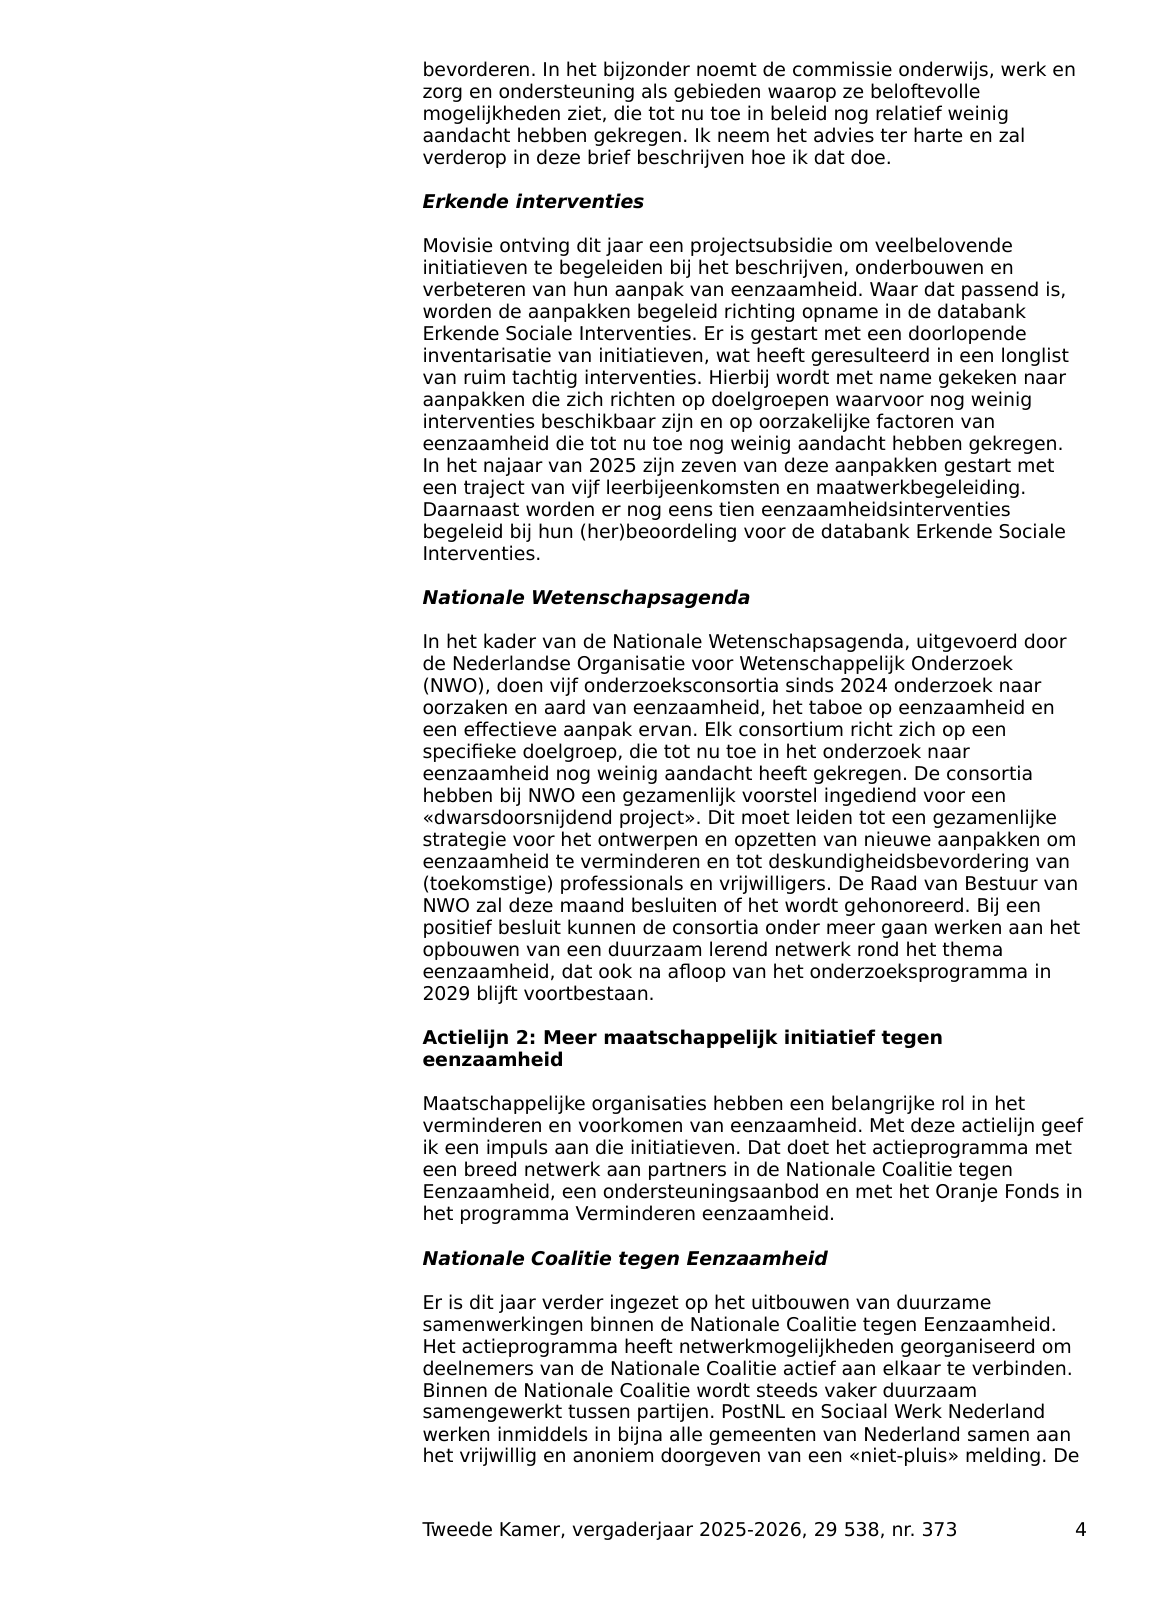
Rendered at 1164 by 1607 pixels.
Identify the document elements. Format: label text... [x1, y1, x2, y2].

text bevorderen. In het bijzonder noemt de commissie onderwijs, werk en zorg en ondersteuning als gebieden waarop ze beloftevolle mogelijkheden ziet, die tot nu toe in beleid nog relatief weinig aandacht hebben gekregen. Ik neem het advies ter harte en zal verderop in deze brief beschrijven hoe ik dat doe. [422, 59, 1087, 169]
text Maatschappelijke organisaties hebben een belangrijke rol in het verminderen en voorkomen van eenzaamheid. Met deze actielijn geef ik een impuls aan die initiatieven. Dat doet het actieprogramma met een breed netwerk aan partners in de Nationale Coalitie tegen Eenzaamheid, een ondersteuningsaanbod en met het Oranje Fonds in het programma Verminderen eenzaamheid. [422, 1093, 1087, 1225]
subtitle Erkende interventies [422, 191, 1087, 213]
text In het kader van de Nationale Wetenschapsagenda, uitgevoerd door de Nederlandse Organisatie voor Wetenschappelijk Onderzoek (NWO), doen vijf onderzoeksconsortia sinds 2024 onderzoek naar oorzaken en aard van eenzaamheid, het taboe op eenzaamheid en een effectieve aanpak ervan. Elk consortium richt zich op een specifieke doelgroep, die tot nu toe in het onderzoek naar eenzaamheid nog weinig aandacht heeft gekregen. De consortia hebben bij NWO een gezamenlijk voorstel ingediend voor een «dwarsdoorsnijdend project». Dit moet leiden tot een gezamenlijke strategie voor het ontwerpen en opzetten van nieuwe aanpakken om eenzaamheid te verminderen en tot deskundigheidsbevordering van (toekomstige) professionals en vrijwilligers. De Raad van Bestuur van NWO zal deze maand besluiten of het wordt gehonoreerd. Bij een positief besluit kunnen de consortia onder meer gaan werken aan het opbouwen van een duurzaam lerend netwerk rond het thema eenzaamheid, dat ook na afloop van het onderzoeksprogramma in 2029 blijft voortbestaan. [422, 631, 1087, 1005]
text Er is dit jaar verder ingezet op het uitbouwen van duurzame samenwerkingen binnen de Nationale Coalitie tegen Eenzaamheid. Het actieprogramma heeft netwerkmogelijkheden georganiseerd om deelnemers van de Nationale Coalitie actief aan elkaar te verbinden. Binnen de Nationale Coalitie wordt steeds vaker duurzaam samengewerkt tussen partijen. PostNL en Sociaal Werk Nederland werken inmiddels in bijna alle gemeenten van Nederland samen aan het vrijwillig en anoniem doorgeven van een «niet-pluis» melding. De [422, 1292, 1087, 1467]
subtitle Nationale Coalitie tegen Eenzaamheid [422, 1247, 1087, 1269]
subtitle Actielijn 2: Meer maatschappelijk initiatief tegen eenzaamheid [422, 1027, 1087, 1071]
subtitle Nationale Wetenschapsagenda [422, 587, 1087, 609]
text Movisie ontving dit jaar een projectsubsidie om veelbelovende initiatieven te begeleiden bij het beschrijven, onderbouwen en verbeteren van hun aanpak van eenzaamheid. Waar dat passend is, worden de aanpakken begeleid richting opname in de databank Erkende Sociale Interventies. Er is gestart met een doorlopende inventarisatie van initiatieven, wat heeft geresulteerd in een longlist van ruim tachtig interventies. Hierbij wordt met name gekeken naar aanpakken die zich richten op doelgroepen waarvoor nog weinig interventies beschikbaar zijn en op oorzakelijke factoren van eenzaamheid die tot nu toe nog weinig aandacht hebben gekregen. In het najaar van 2025 zijn zeven van deze aanpakken gestart met een traject van vijf leerbijeenkomsten en maatwerkbegeleiding. Daarnaast worden er nog eens tien eenzaamheidsinterventies begeleid bij hun (her)beoordeling voor de databank Erkende Sociale Interventies. [422, 235, 1087, 565]
